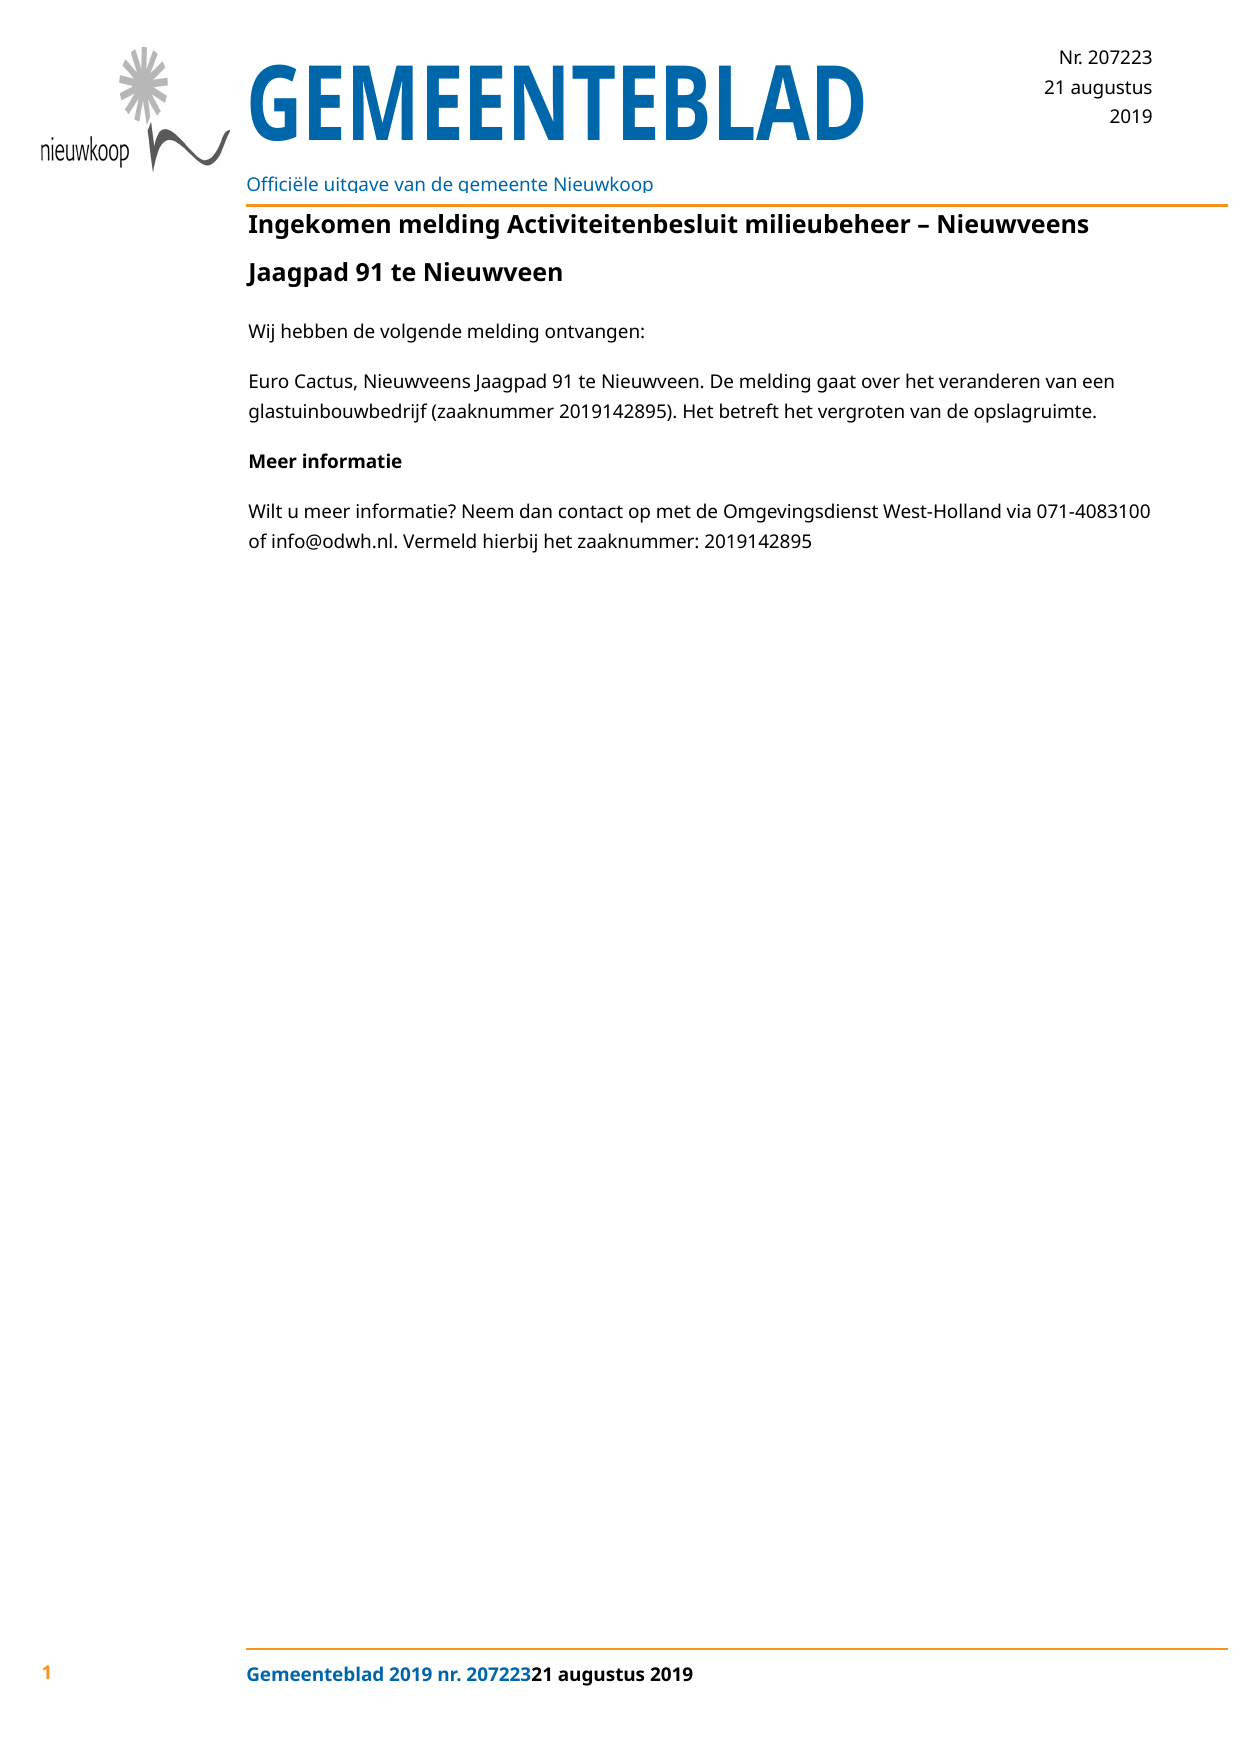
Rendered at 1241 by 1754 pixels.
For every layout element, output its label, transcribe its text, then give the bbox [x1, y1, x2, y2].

text Wilt u meer informatie? Neem dan contact op met de Omgevingsdienst West-Holland via 071-4083100 of info@odwh.nl. Vermeld hierbij het zaaknummer: 2019142895 [248, 499, 1152, 554]
picture [41, 47, 231, 172]
text Wij hebben de volgende melding ontvangen: [248, 318, 1152, 344]
text Meer informatie [248, 448, 1152, 474]
text Ingekomen melding Activiteitenbesluit milieubeheer – Nieuwveens Jaagpad 91 te Nieuwveen [248, 207, 1152, 288]
text Euro Cactus, Nieuwveens Jaagpad 91 te Nieuwveen. De melding gaat over het veranderen van een glastuinbouwbedrijf (zaaknummer 2019142895). Het betreft het vergroten van de opslagruimte. [248, 368, 1152, 424]
